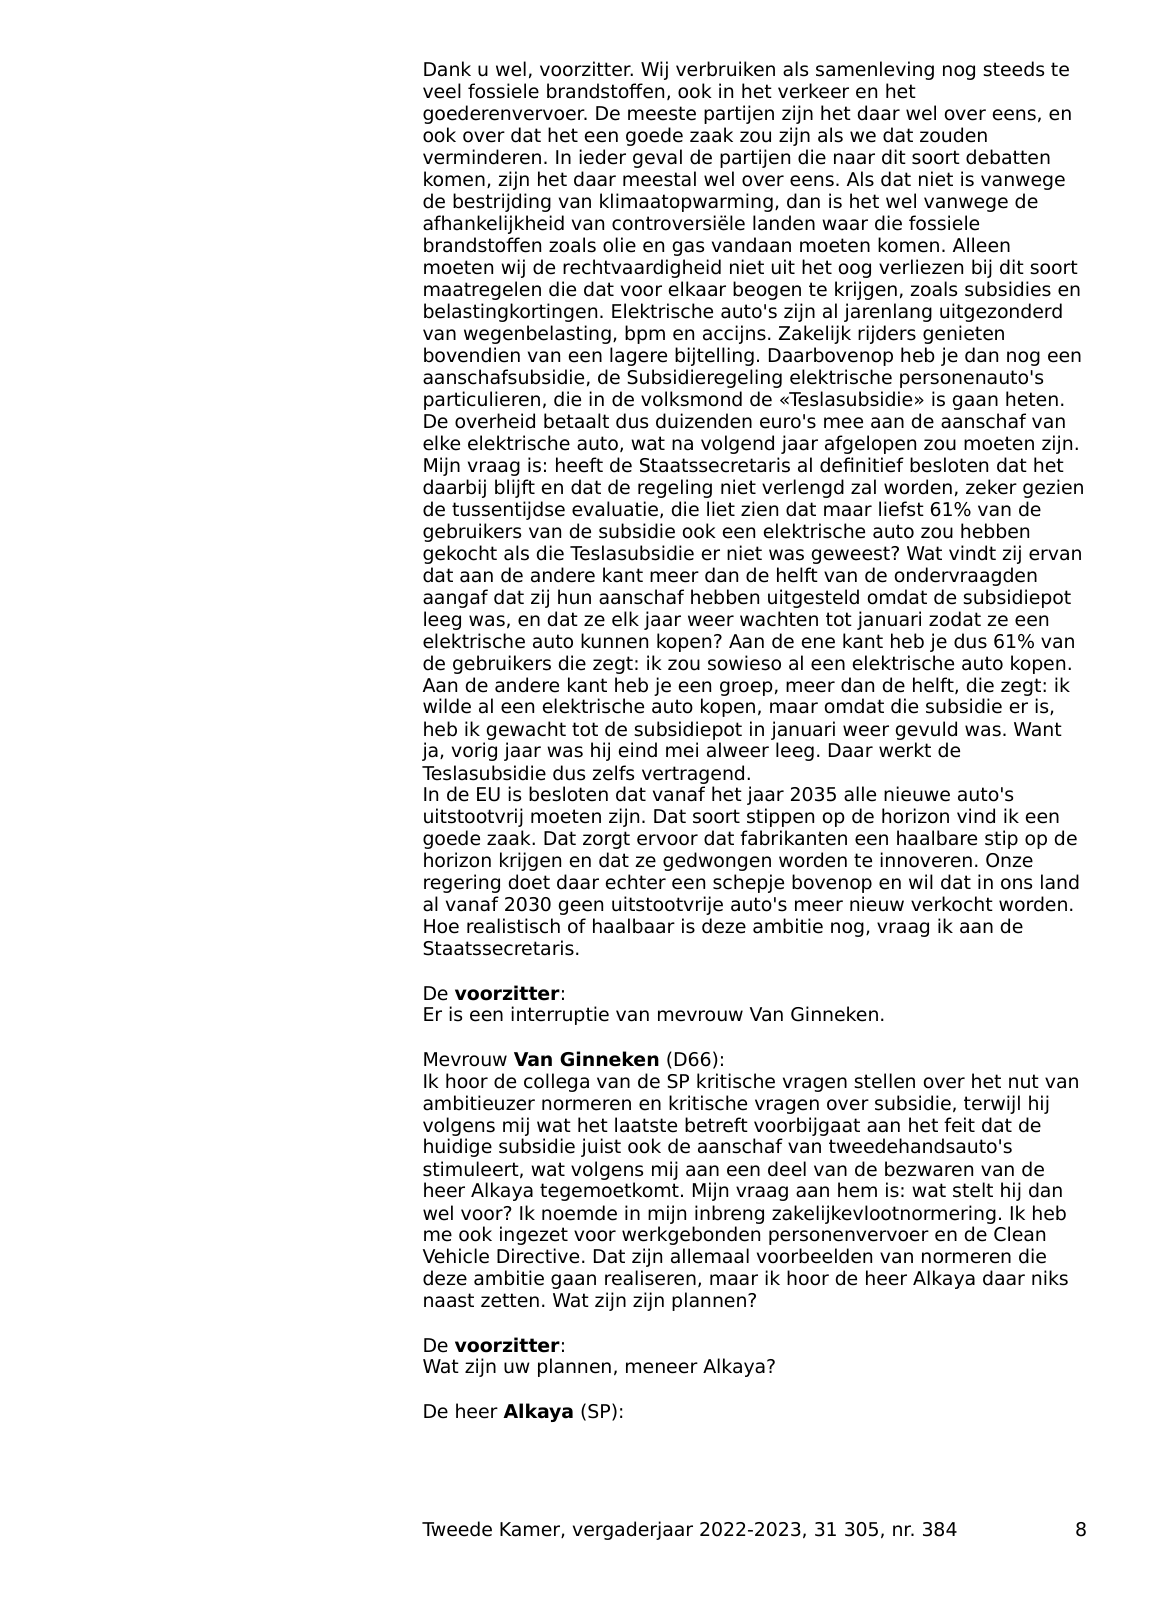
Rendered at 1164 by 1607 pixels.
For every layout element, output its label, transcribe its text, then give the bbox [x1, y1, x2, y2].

text Wat zijn uw plannen, meneer Alkaya? [422, 1356, 1087, 1378]
text De heer Alkaya (SP): [422, 1401, 1087, 1423]
text De overheid betaalt dus duizenden euro's mee aan de aanschaf van elke elektrische auto, wat na volgend jaar afgelopen zou moeten zijn. Mijn vraag is: heeft de Staatssecretaris al definitief besloten dat het daarbij blijft en dat de regeling niet verlengd zal worden, zeker gezien de tussentijdse evaluatie, die liet zien dat maar liefst 61% van de gebruikers van de subsidie ook een elektrische auto zou hebben gekocht als die Teslasubsidie er niet was geweest? Wat vindt zij ervan dat aan de andere kant meer dan de helft van de ondervraagden aangaf dat zij hun aanschaf hebben uitgesteld omdat de subsidiepot leeg was, en dat ze elk jaar weer wachten tot januari zodat ze een elektrische auto kunnen kopen? Aan de ene kant heb je dus 61% van de gebruikers die zegt: ik zou sowieso al een elektrische auto kopen. Aan de andere kant heb je een groep, meer dan de helft, die zegt: ik wilde al een elektrische auto kopen, maar omdat die subsidie er is, heb ik gewacht tot de subsidiepot in januari weer gevuld was. Want ja, vorig jaar was hij eind mei alweer leeg. Daar werkt de Teslasubsidie dus zelfs vertragend. [422, 411, 1087, 784]
text Dank u wel, voorzitter. Wij verbruiken als samenleving nog steeds te veel fossiele brandstoffen, ook in het verkeer en het goederenvervoer. De meeste partijen zijn het daar wel over eens, en ook over dat het een goede zaak zou zijn als we dat zouden verminderen. In ieder geval de partijen die naar dit soort debatten komen, zijn het daar meestal wel over eens. Als dat niet is vanwege de bestrijding van klimaatopwarming, dan is het wel vanwege de afhankelijkheid van controversiële landen waar die fossiele brandstoffen zoals olie en gas vandaan moeten komen. Alleen moeten wij de rechtvaardigheid niet uit het oog verliezen bij dit soort maatregelen die dat voor elkaar beogen te krijgen, zoals subsidies en belastingkortingen. Elektrische auto's zijn al jarenlang uitgezonderd van wegenbelasting, bpm en accijns. Zakelijk rijders genieten bovendien van een lagere bijtelling. Daarbovenop heb je dan nog een aanschafsubsidie, de Subsidieregeling elektrische personenauto's particulieren, die in de volksmond de «Teslasubsidie» is gaan heten. [422, 59, 1087, 411]
text De voorzitter: [422, 982, 1087, 1004]
text Mevrouw Van Ginneken (D66): [422, 1048, 1087, 1071]
text Er is een interruptie van mevrouw Van Ginneken. [422, 1004, 1087, 1026]
text Ik hoor de collega van de SP kritische vragen stellen over het nut van ambitieuzer normeren en kritische vragen over subsidie, terwijl hij volgens mij wat het laatste betreft voorbijgaat aan het feit dat de huidige subsidie juist ook de aanschaf van tweedehandsauto's stimuleert, wat volgens mij aan een deel van de bezwaren van de heer Alkaya tegemoetkomt. Mijn vraag aan hem is: wat stelt hij dan wel voor? Ik noemde in mijn inbreng zakelijkevlootnormering. Ik heb me ook ingezet voor werkgebonden personenvervoer en de Clean Vehicle Directive. Dat zijn allemaal voorbeelden van normeren die deze ambitie gaan realiseren, maar ik hoor de heer Alkaya daar niks naast zetten. Wat zijn zijn plannen? [422, 1071, 1087, 1312]
text In de EU is besloten dat vanaf het jaar 2035 alle nieuwe auto's uitstootvrij moeten zijn. Dat soort stippen op de horizon vind ik een goede zaak. Dat zorgt ervoor dat fabrikanten een haalbare stip op de horizon krijgen en dat ze gedwongen worden te innoveren. Onze regering doet daar echter een schepje bovenop en wil dat in ons land al vanaf 2030 geen uitstootvrije auto's meer nieuw verkocht worden. Hoe realistisch of haalbaar is deze ambitie nog, vraag ik aan de Staatssecretaris. [422, 784, 1087, 960]
text De voorzitter: [422, 1334, 1087, 1356]
